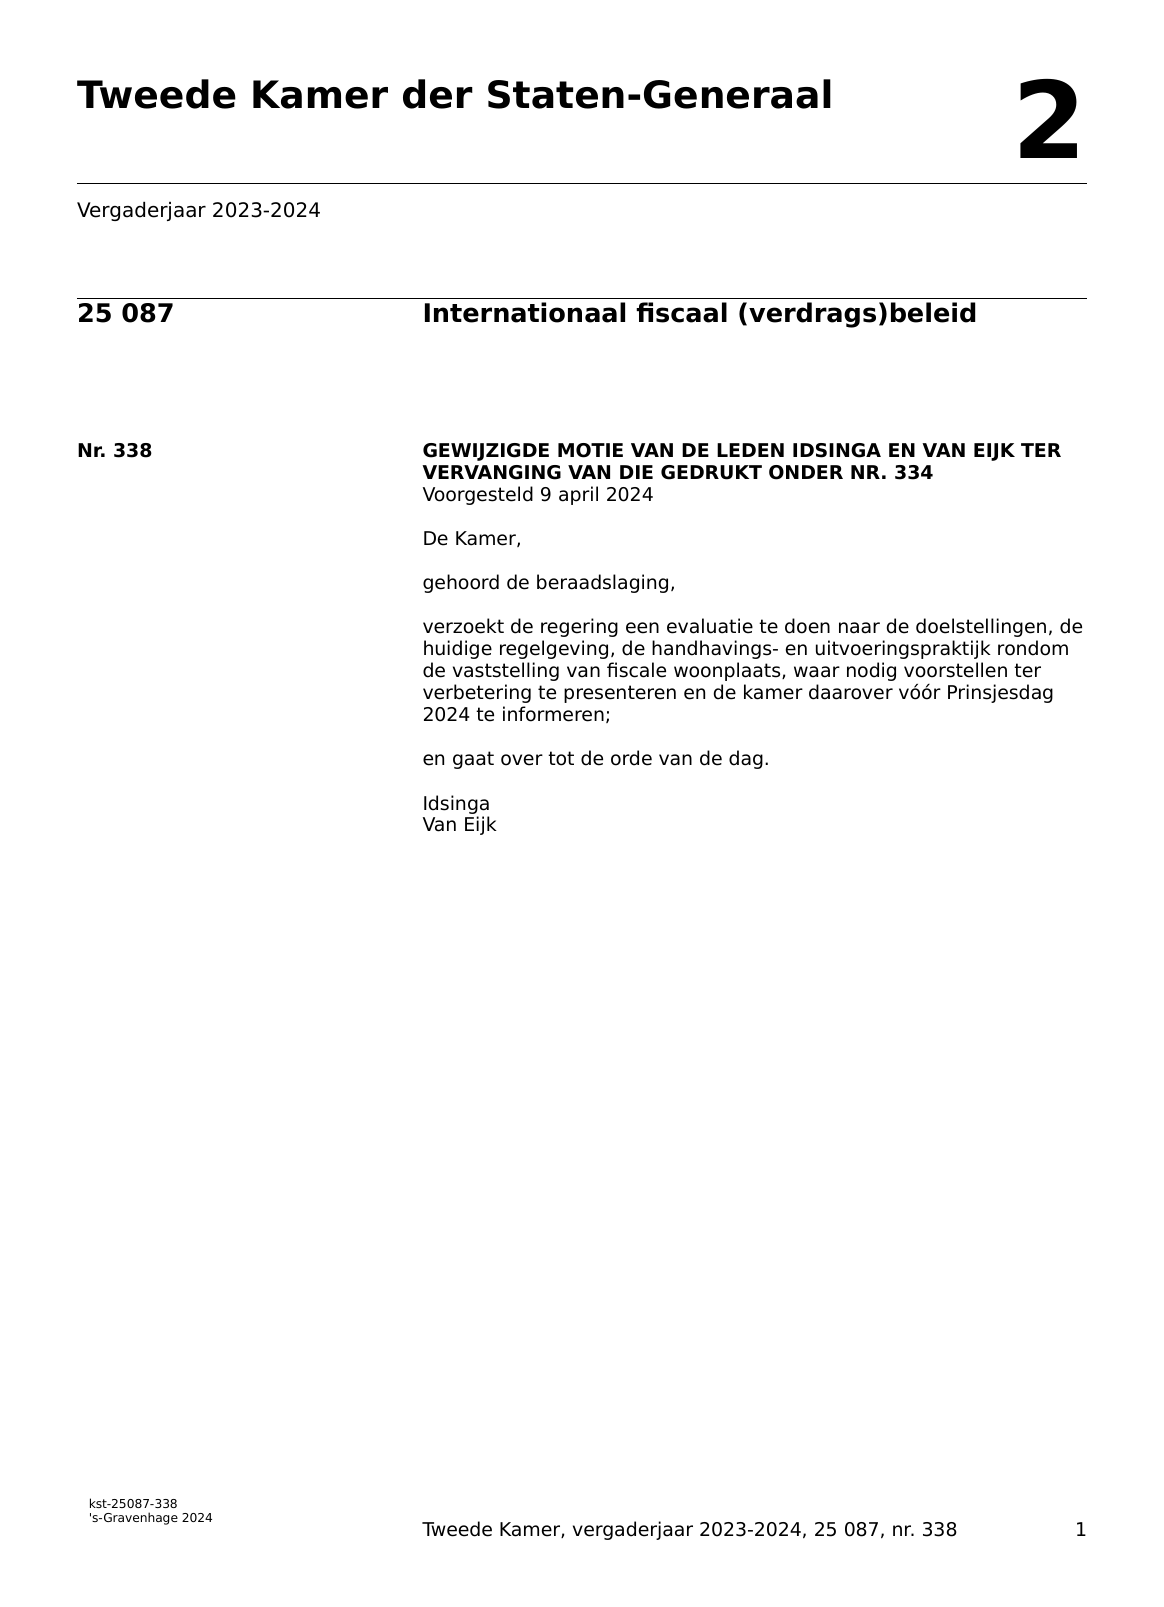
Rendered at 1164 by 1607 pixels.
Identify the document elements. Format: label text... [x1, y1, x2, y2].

text verzoekt de regering een evaluatie te doen naar de doelstellingen, de huidige regelgeving, de handhavings- en uitvoeringspraktijk rondom de vaststelling van fiscale woonplaats, waar nodig voorstellen ter verbetering te presenteren en de kamer daarover vóór Prinsjesdag 2024 te informeren; [422, 616, 1087, 726]
text Van Eijk [422, 814, 1087, 836]
subtitle 25 087 Internationaal fiscaal (verdrags)beleid [77, 299, 1087, 329]
table_header 2 [886, 59, 1087, 183]
table_cell Vergaderjaar 2023-2024 [77, 184, 1087, 298]
text Idsinga [422, 792, 1087, 814]
text De Kamer, [422, 528, 1087, 550]
text en gaat over tot de orde van de dag. [422, 748, 1087, 770]
text 's-Gravenhage 2024 [88, 1511, 323, 1525]
text kst-25087-338 [88, 1497, 323, 1511]
table_header Tweede Kamer der Staten-Generaal [77, 59, 886, 183]
subtitle Nr. 338 GEWIJZIGDE MOTIE VAN DE LEDEN IDSINGA EN VAN EIJK TER VERVANGING VAN DIE GEDRUKT ONDER NR. 334 [77, 440, 1087, 484]
text Voorgesteld 9 april 2024 [422, 484, 1087, 506]
text gehoord de beraadslaging, [422, 572, 1087, 594]
